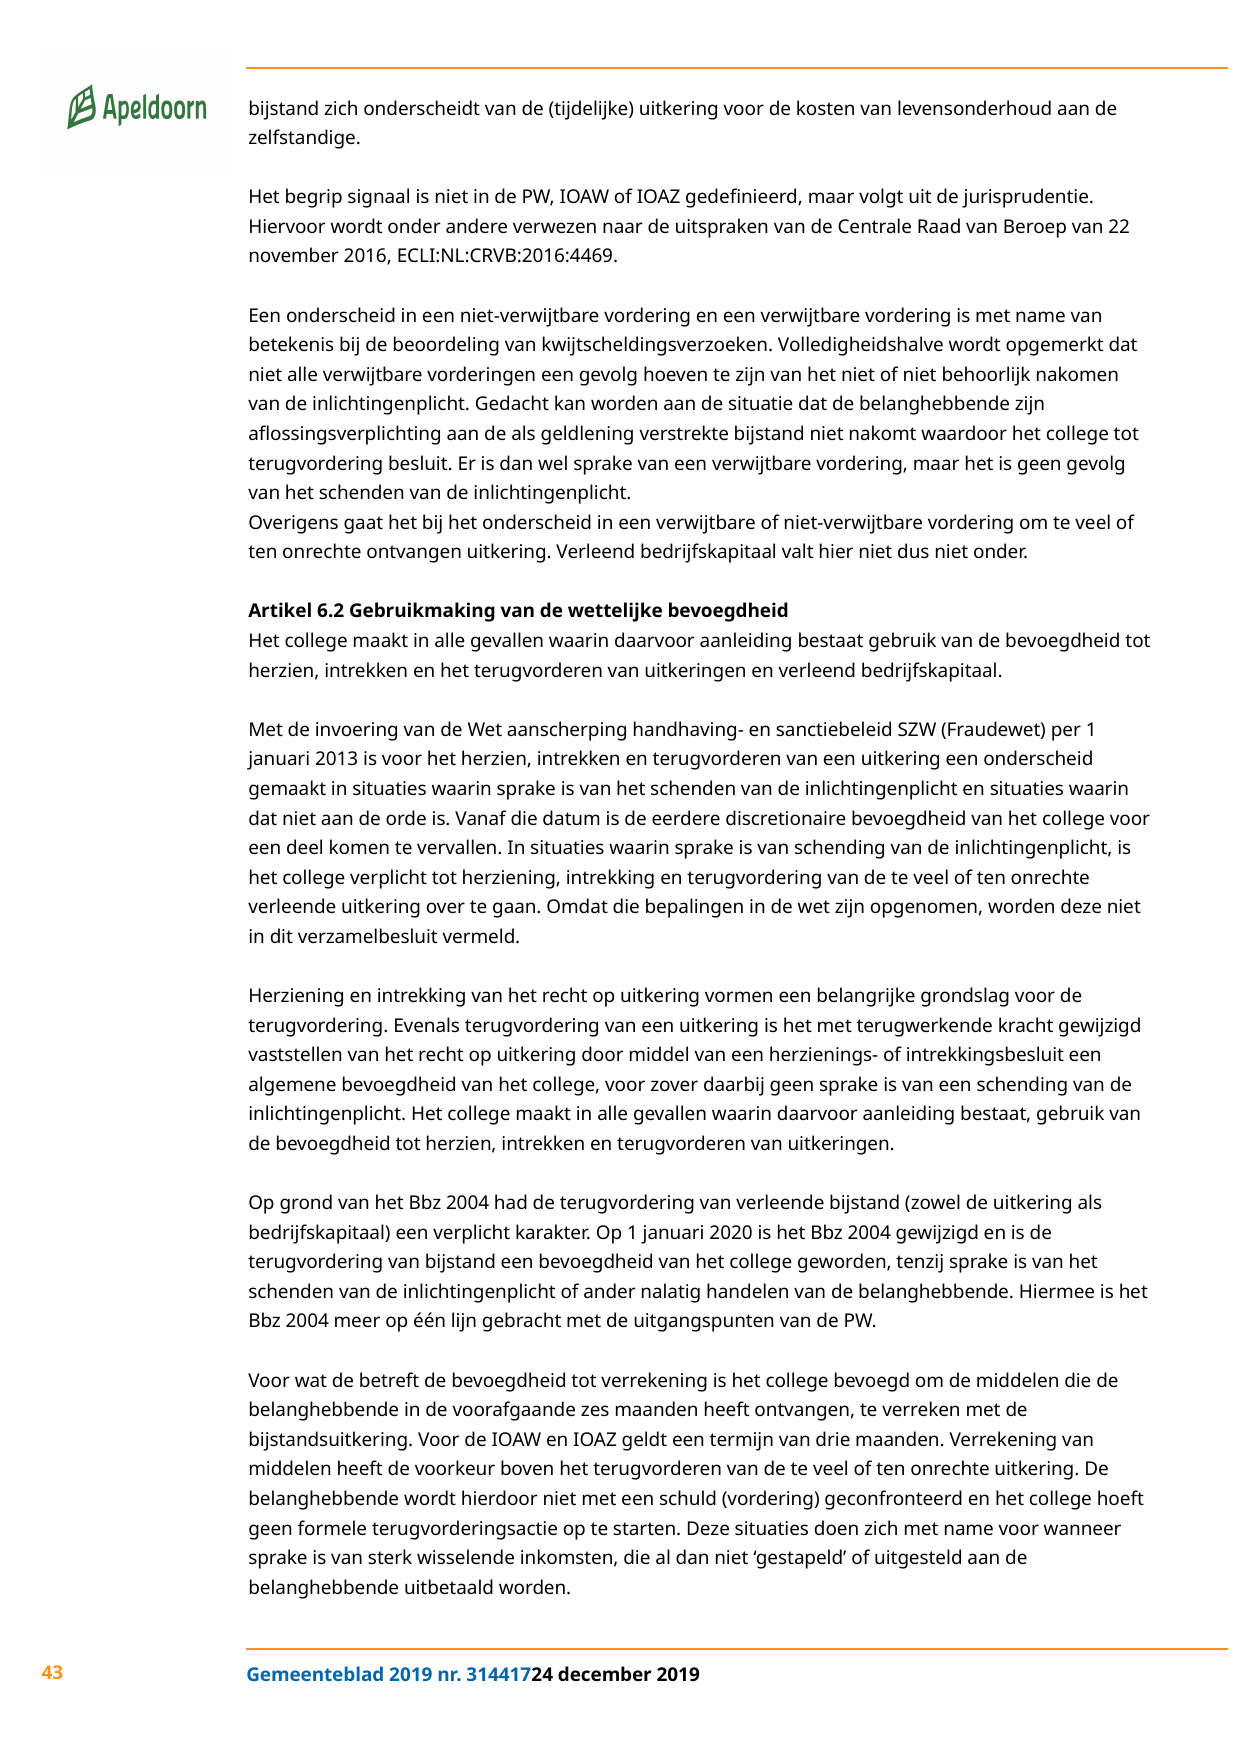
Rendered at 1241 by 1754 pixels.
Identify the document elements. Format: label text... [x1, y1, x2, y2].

text Herziening en intrekking van het recht op uitkering vormen een belangrijke grondslag voor de terugvordering. Evenals terugvordering van een uitkering is het met terugwerkende kracht gewijzigd vaststellen van het recht op uitkering door middel van een herzienings- of intrekkingsbesluit een algemene bevoegdheid van het college, voor zover daarbij geen sprake is van een schending van de inlichtingenplicht. Het college maakt in alle gevallen waarin daarvoor aanleiding bestaat, gebruik van de bevoegdheid tot herzien, intrekken en terugvorderen van uitkeringen. [248, 982, 1152, 1156]
text Op grond van het Bbz 2004 had de terugvordering van verleende bijstand (zowel de uitkering als bedrijfskapitaal) een verplicht karakter. Op 1 januari 2020 is het Bbz 2004 gewijzigd en is de terugvordering van bijstand een bevoegdheid van het college geworden, tenzij sprake is van het schenden van de inlichtingenplicht of ander nalatig handelen van de belanghebbende. Hiermee is het Bbz 2004 meer op één lijn gebracht met de uitgangspunten van de PW. [248, 1189, 1152, 1333]
text Overigens gaat het bij het onderscheid in een verwijtbare of niet-verwijtbare vordering om te veel of ten onrechte ontvangen uitkering. Verleend bedrijfskapitaal valt hier niet dus niet onder. [248, 509, 1152, 564]
text Artikel 6.2 Gebruikmaking van de wettelijke bevoegdheid [248, 598, 1152, 623]
picture [41, 47, 231, 172]
text Het college maakt in alle gevallen waarin daarvoor aanleiding bestaat gebruik van de bevoegdheid tot herzien, intrekken en het terugvorderen van uitkeringen en verleend bedrijfskapitaal. [248, 627, 1152, 683]
text Met de invoering van de Wet aanscherping handhaving- en sanctiebeleid SZW (Fraudewet) per 1 januari 2013 is voor het herzien, intrekken en terugvorderen van een uitkering een onderscheid gemaakt in situaties waarin sprake is van het schenden van de inlichtingenplicht en situaties waarin dat niet aan de orde is. Vanaf die datum is de eerdere discretionaire bevoegdheid van het college voor een deel komen te vervallen. In situaties waarin sprake is van schending van de inlichtingenplicht, is het college verplicht tot herziening, intrekking en terugvordering van de te veel of ten onrechte verleende uitkering over te gaan. Omdat die bepalingen in de wet zijn opgenomen, worden deze niet in dit verzamelbesluit vermeld. [248, 716, 1152, 949]
text Het begrip signaal is niet in de PW, IOAW of IOAZ gedefinieerd, maar volgt uit de jurisprudentie. Hiervoor wordt onder andere verwezen naar de uitspraken van de Centrale Raad van Beroep van 22 november 2016, ECLI:NL:CRVB:2016:4469. [248, 183, 1152, 268]
text bijstand zich onderscheidt van de (tijdelijke) uitkering voor de kosten van levensonderhoud aan de zelfstandige. [248, 95, 1152, 150]
text Voor wat de betreft de bevoegdheid tot verrekening is het college bevoegd om de middelen die de belanghebbende in de voorafgaande zes maanden heeft ontvangen, te verreken met de bijstandsuitkering. Voor de IOAW en IOAZ geldt een termijn van drie maanden. Verrekening van middelen heeft de voorkeur boven het terugvorderen van de te veel of ten onrechte uitkering. De belanghebbende wordt hierdoor niet met een schuld (vordering) geconfronteerd en het college hoeft geen formele terugvorderingsactie op te starten. Deze situaties doen zich met name voor wanneer sprake is van sterk wisselende inkomsten, die al dan niet ‘gestapeld’ of uitgesteld aan de belanghebbende uitbetaald worden. [248, 1367, 1152, 1600]
text Een onderscheid in een niet-verwijtbare vordering en een verwijtbare vordering is met name van betekenis bij de beoordeling van kwijtscheldingsverzoeken. Volledigheidshalve wordt opgemerkt dat niet alle verwijtbare vorderingen een gevolg hoeven te zijn van het niet of niet behoorlijk nakomen van de inlichtingenplicht. Gedacht kan worden aan de situatie dat de belanghebbende zijn aflossingsverplichting aan de als geldlening verstrekte bijstand niet nakomt waardoor het college tot terugvordering besluit. Er is dan wel sprake van een verwijtbare vordering, maar het is geen gevolg van het schenden van de inlichtingenplicht. [248, 302, 1152, 505]
